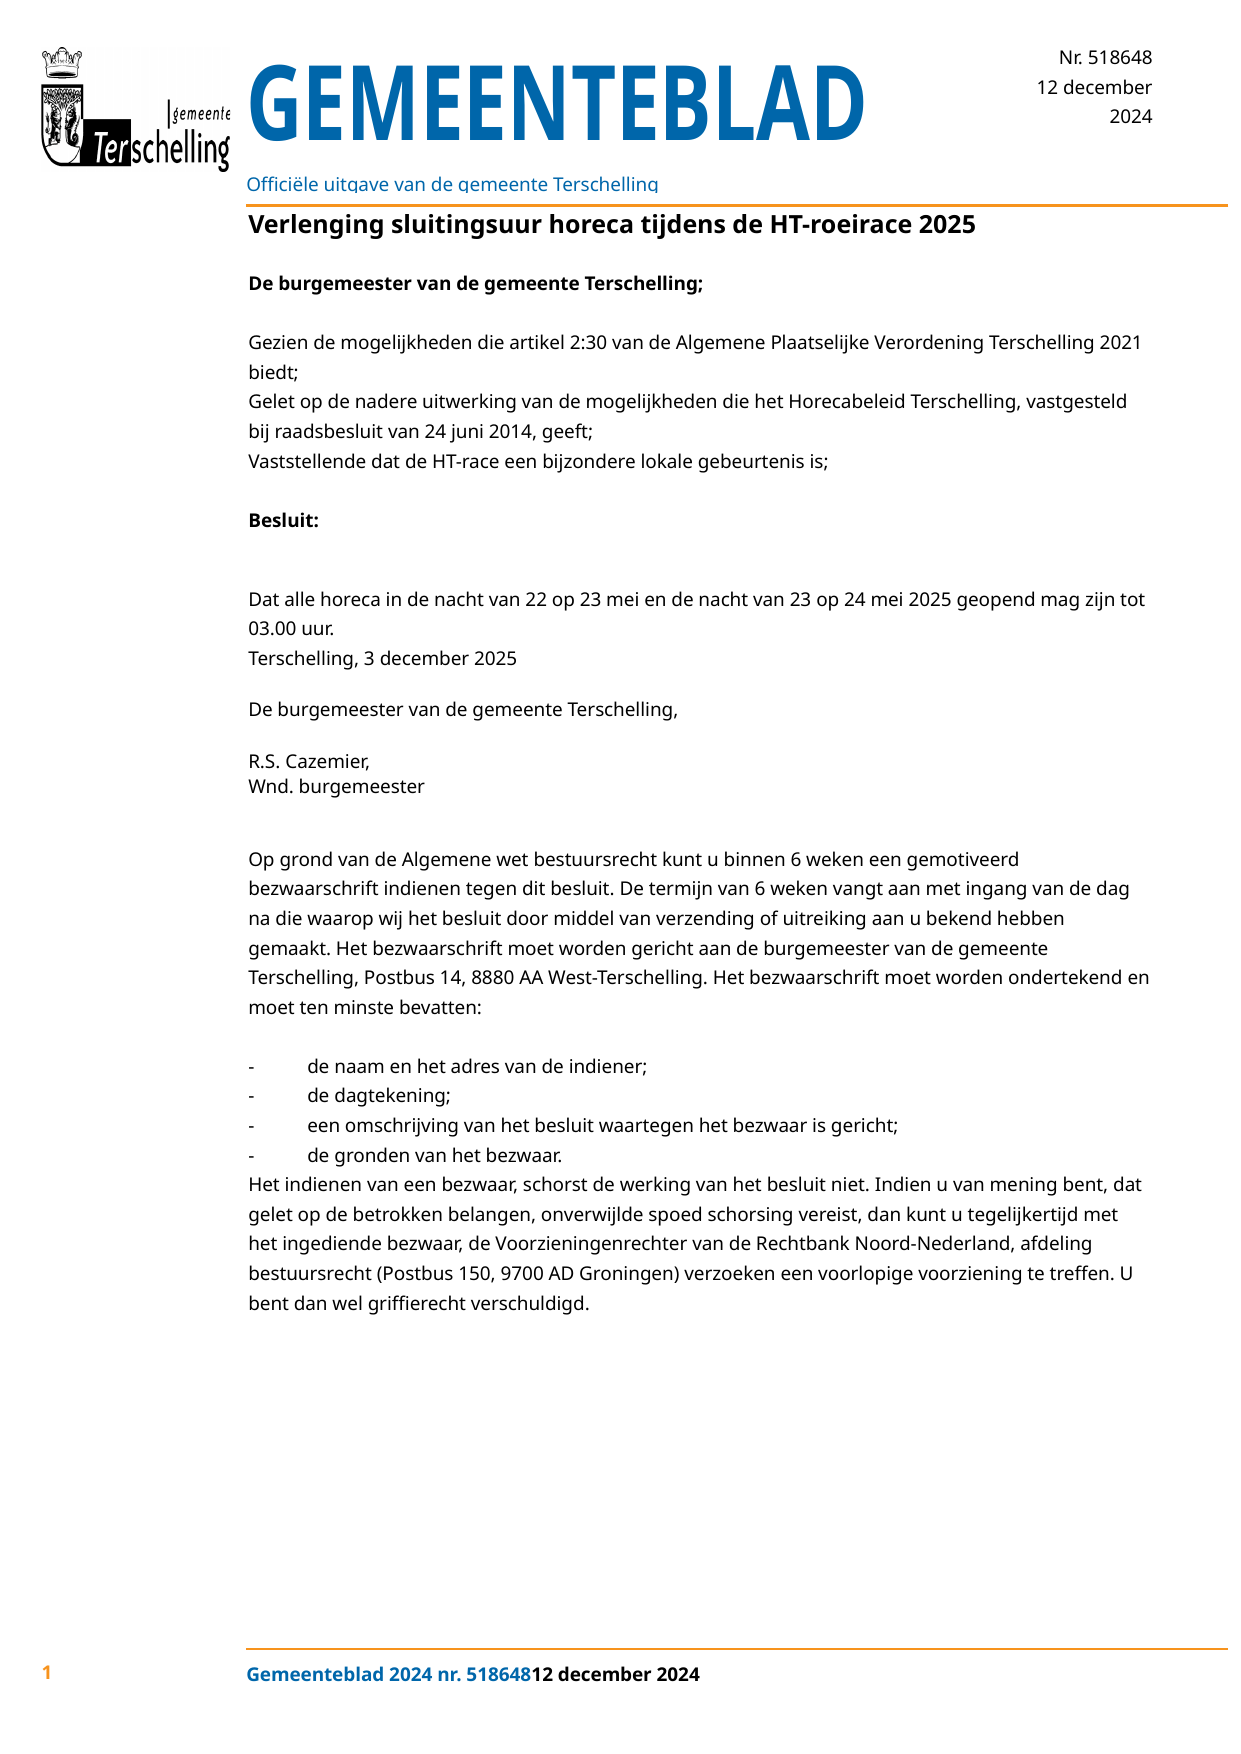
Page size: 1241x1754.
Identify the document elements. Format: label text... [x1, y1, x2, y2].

list de naam en het adres van de indiener; [248, 1053, 1152, 1079]
text Terschelling, 3 december 2025 [248, 645, 1152, 671]
text R.S. Cazemier, [248, 748, 1152, 774]
text Besluit: [248, 507, 1152, 533]
text Verlenging sluitingsuur horeca tijdens de HT-roeirace 2025 [248, 207, 1152, 241]
list de dagtekening; [248, 1083, 1152, 1108]
text Het indienen van een bezwaar, schorst de werking van het besluit niet. Indien u van mening bent, dat gelet op de betrokken belangen, onverwijlde spoed schorsing vereist, dan kunt u tegelijkertijd met het ingediende bezwaar, de Voorzieningenrechter van de Rechtbank Noord-Nederland, afdeling bestuursrecht (Postbus 150, 9700 AD Groningen) verzoeken een voorlopige voorziening te treffen. U bent dan wel griffierecht verschuldigd. [248, 1171, 1152, 1315]
text Gelet op de nadere uitwerking van de mogelijkheden die het Horecabeleid Terschelling, vastgesteld bij raadsbesluit van 24 juni 2014, geeft; [248, 389, 1152, 444]
picture [41, 47, 231, 172]
list de gronden van het bezwaar. [248, 1142, 1152, 1167]
text Vaststellende dat de HT-race een bijzondere lokale gebeurtenis is; [248, 448, 1152, 473]
text De burgemeester van de gemeente Terschelling, [248, 696, 1152, 722]
text Gezien de mogelijkheden die artikel 2:30 van de Algemene Plaatselijke Verordening Terschelling 2021 biedt; [248, 329, 1152, 385]
text Dat alle horeca in de nacht van 22 op 23 mei en de nacht van 23 op 24 mei 2025 geopend mag zijn tot 03.00 uur. [248, 586, 1152, 641]
text De burgemeester van de gemeente Terschelling; [248, 270, 1152, 296]
text Op grond van de Algemene wet bestuursrecht kunt u binnen 6 weken een gemotiveerd bezwaarschrift indienen tegen dit besluit. De termijn van 6 weken vangt aan met ingang van de dag na die waarop wij het besluit door middel van verzending of uitreiking aan u bekend hebben gemaakt. Het bezwaarschrift moet worden gericht aan de burgemeester van de gemeente Terschelling, Postbus 14, 8880 AA West-Terschelling. Het bezwaarschrift moet worden ondertekend en moet ten minste bevatten: [248, 846, 1152, 1019]
text Wnd. burgemeester [248, 774, 1152, 799]
list een omschrijving van het besluit waartegen het bezwaar is gericht; [248, 1112, 1152, 1138]
